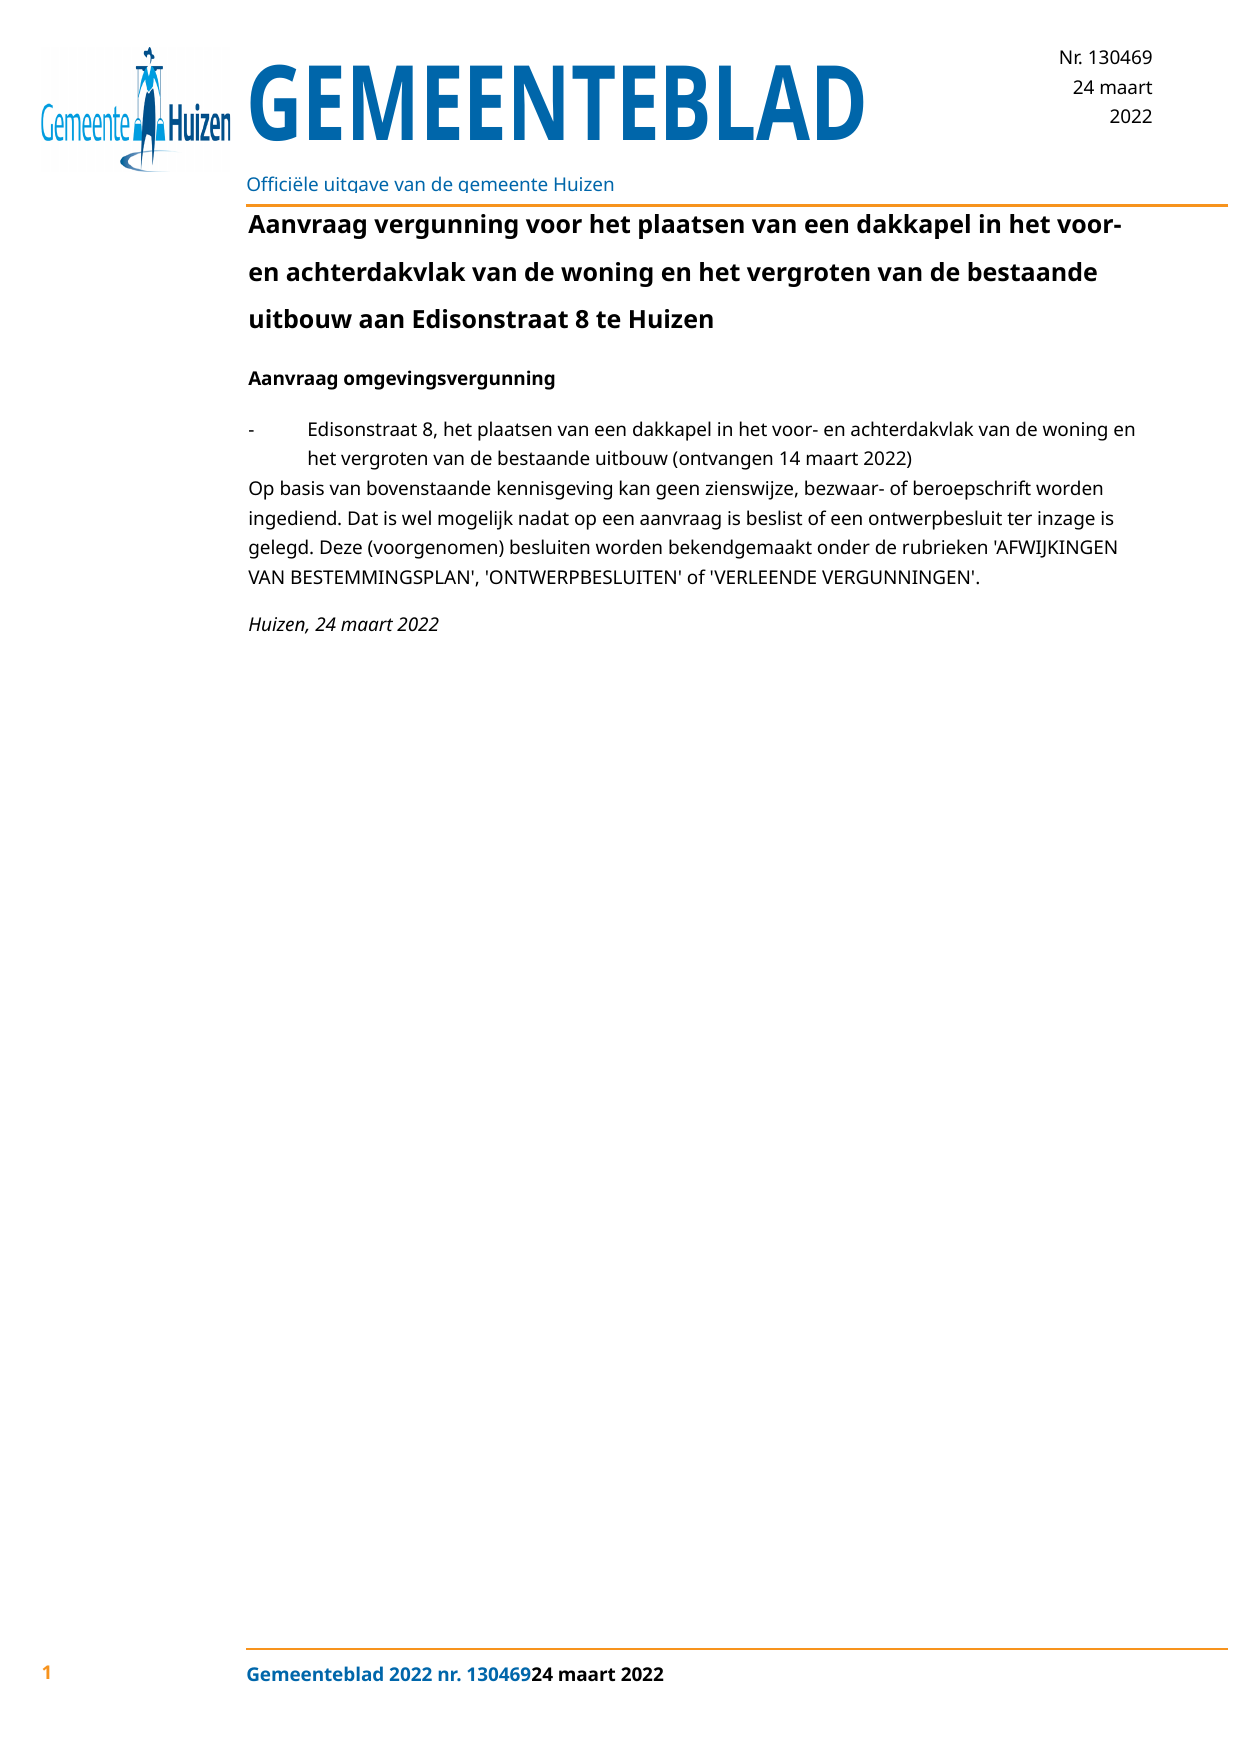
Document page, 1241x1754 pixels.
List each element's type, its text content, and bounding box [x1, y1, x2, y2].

text Op basis van bovenstaande kennisgeving kan geen zienswijze, bezwaar- of beroepschrift worden ingediend. Dat is wel mogelijk nadat op een aanvraag is beslist of een ontwerpbesluit ter inzage is gelegd. Deze (voorgenomen) besluiten worden bekendgemaakt onder de rubrieken 'AFWIJKINGEN VAN BESTEMMINGSPLAN', 'ONTWERPBESLUITEN' of 'VERLEENDE VERGUNNINGEN'. [248, 475, 1152, 589]
picture [41, 47, 231, 172]
text Aanvraag omgevingsvergunning [248, 366, 1152, 391]
text Huizen, 24 maart 2022 [248, 612, 1152, 637]
text Aanvraag vergunning voor het plaatsen van een dakkapel in het voor- en achterdakvlak van de woning en het vergroten van de bestaande uitbouw aan Edisonstraat 8 te Huizen [248, 207, 1152, 336]
list Edisonstraat 8, het plaatsen van een dakkapel in het voor- en achterdakvlak van de woning en het vergroten van de bestaande uitbouw (ontvangen 14 maart 2022) [248, 416, 1152, 471]
